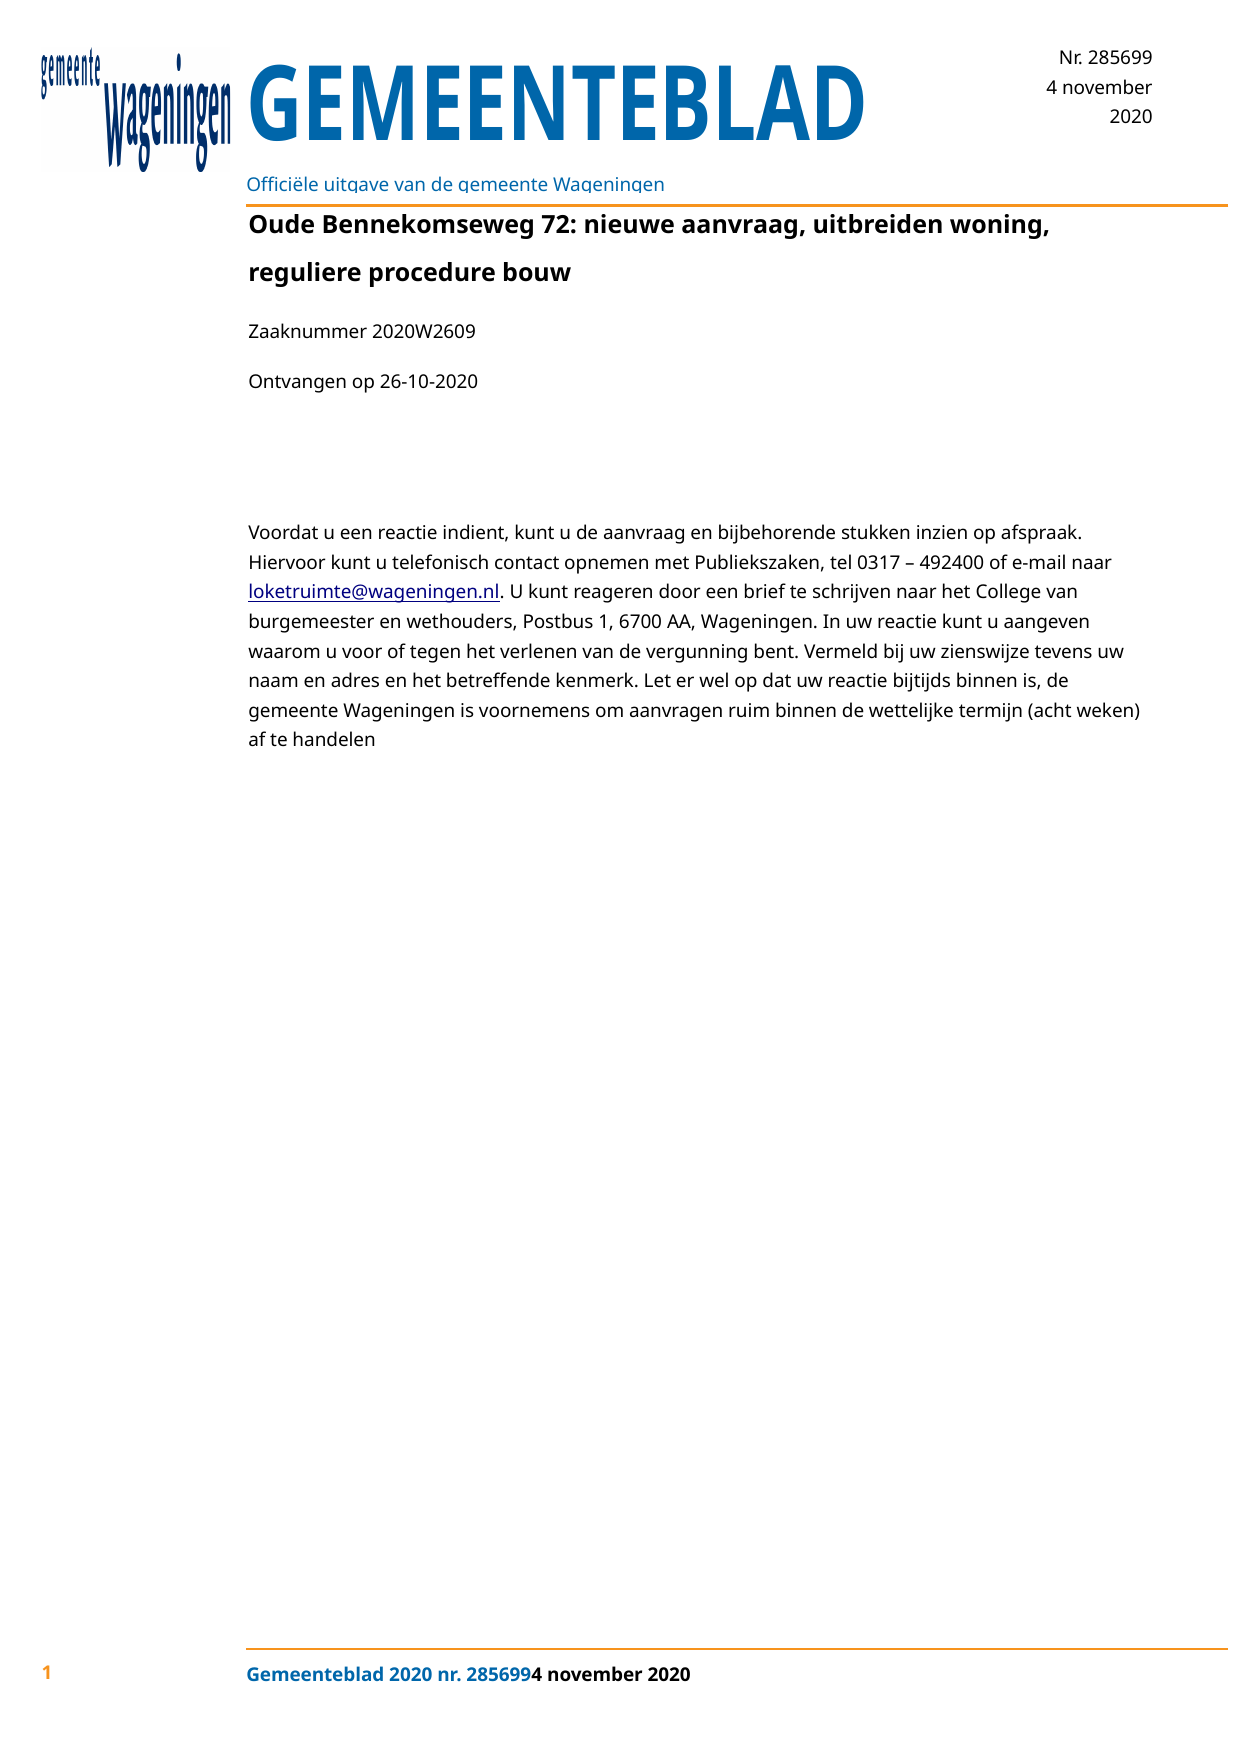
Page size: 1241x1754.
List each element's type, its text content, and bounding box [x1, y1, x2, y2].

text Oude Bennekomseweg 72: nieuwe aanvraag, uitbreiden woning, reguliere procedure bouw [248, 207, 1152, 288]
text Voordat u een reactie indient, kunt u de aanvraag en bijbehorende stukken inzien op afspraak. Hiervoor kunt u telefonisch contact opnemen met Publiekszaken, tel 0317 – 492400 of e-mail naar loketruimte@wageningen.nl. U kunt reageren door een brief te schrijven naar het College van burgemeester en wethouders, Postbus 1, 6700 AA, Wageningen. In uw reactie kunt u aangeven waarom u voor of tegen het verlenen van de vergunning bent. Vermeld bij uw zienswijze tevens uw naam en adres en het betreffende kenmerk. Let er wel op dat uw reactie bijtijds binnen is, de gemeente Wageningen is voornemens om aanvragen ruim binnen de wettelijke termijn (acht weken) af te handelen [248, 519, 1152, 752]
text Ontvangen op 26-10-2020 [248, 368, 1152, 394]
text Zaaknummer 2020W2609 [248, 318, 1152, 344]
picture [41, 47, 231, 172]
